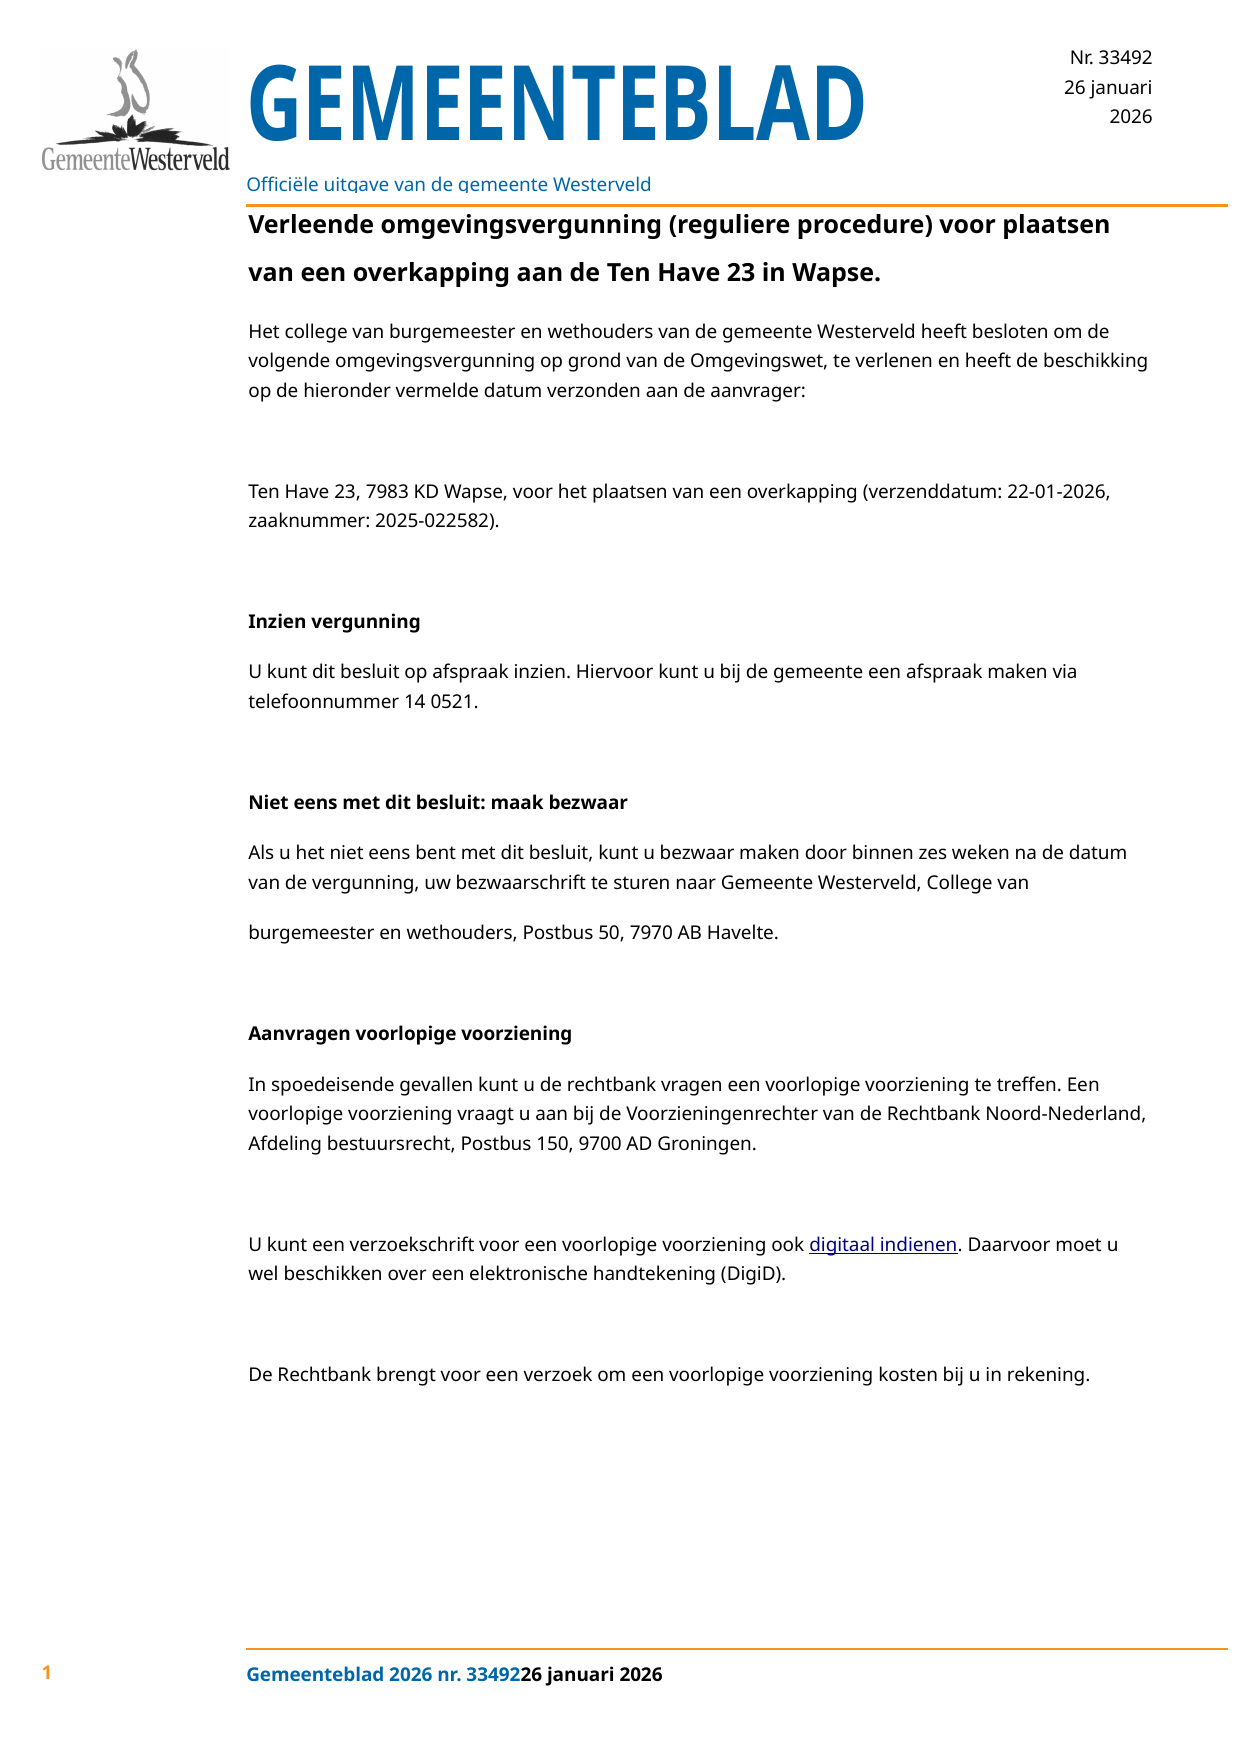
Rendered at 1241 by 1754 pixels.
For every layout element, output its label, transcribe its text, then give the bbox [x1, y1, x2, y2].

text Als u het niet eens bent met dit besluit, kunt u bezwaar maken door binnen zes weken na de datum van de vergunning, uw bezwaarschrift te sturen naar Gemeente Westerveld, College van [248, 839, 1152, 895]
picture [41, 47, 231, 172]
text Aanvragen voorlopige voorziening [248, 1020, 1152, 1046]
text burgemeester en wethouders, Postbus 50, 7970 AB Havelte. [248, 919, 1152, 945]
text Verleende omgevingsvergunning (reguliere procedure) voor plaatsen van een overkapping aan de Ten Have 23 in Wapse. [248, 207, 1152, 288]
text Inzien vergunning [248, 608, 1152, 634]
text U kunt dit besluit op afspraak inzien. Hiervoor kunt u bij de gemeente een afspraak maken via telefoonnummer 14 0521. [248, 659, 1152, 714]
text De Rechtbank brengt voor een verzoek om een voorlopige voorziening kosten bij u in rekening. [248, 1361, 1152, 1387]
text U kunt een verzoekschrift voor een voorlopige voorziening ook digitaal indienen. Daarvoor moet u wel beschikken over een elektronische handtekening (DigiD). [248, 1231, 1152, 1286]
text Het college van burgemeester en wethouders van de gemeente Westerveld heeft besloten om de volgende omgevingsvergunning op grond van de Omgevingswet, te verlenen en heeft de beschikking op de hieronder vermelde datum verzonden aan de aanvrager: [248, 318, 1152, 403]
text Ten Have 23, 7983 KD Wapse, voor het plaatsen van een overkapping (verzenddatum: 22-01-2026, zaaknummer: 2025-022582). [248, 478, 1152, 533]
text Niet eens met dit besluit: maak bezwaar [248, 789, 1152, 815]
text In spoedeisende gevallen kunt u de rechtbank vragen een voorlopige voorziening te treffen. Een voorlopige voorziening vraagt u aan bij de Voorzieningenrechter van de Rechtbank Noord-Nederland, Afdeling bestuursrecht, Postbus 150, 9700 AD Groningen. [248, 1071, 1152, 1156]
